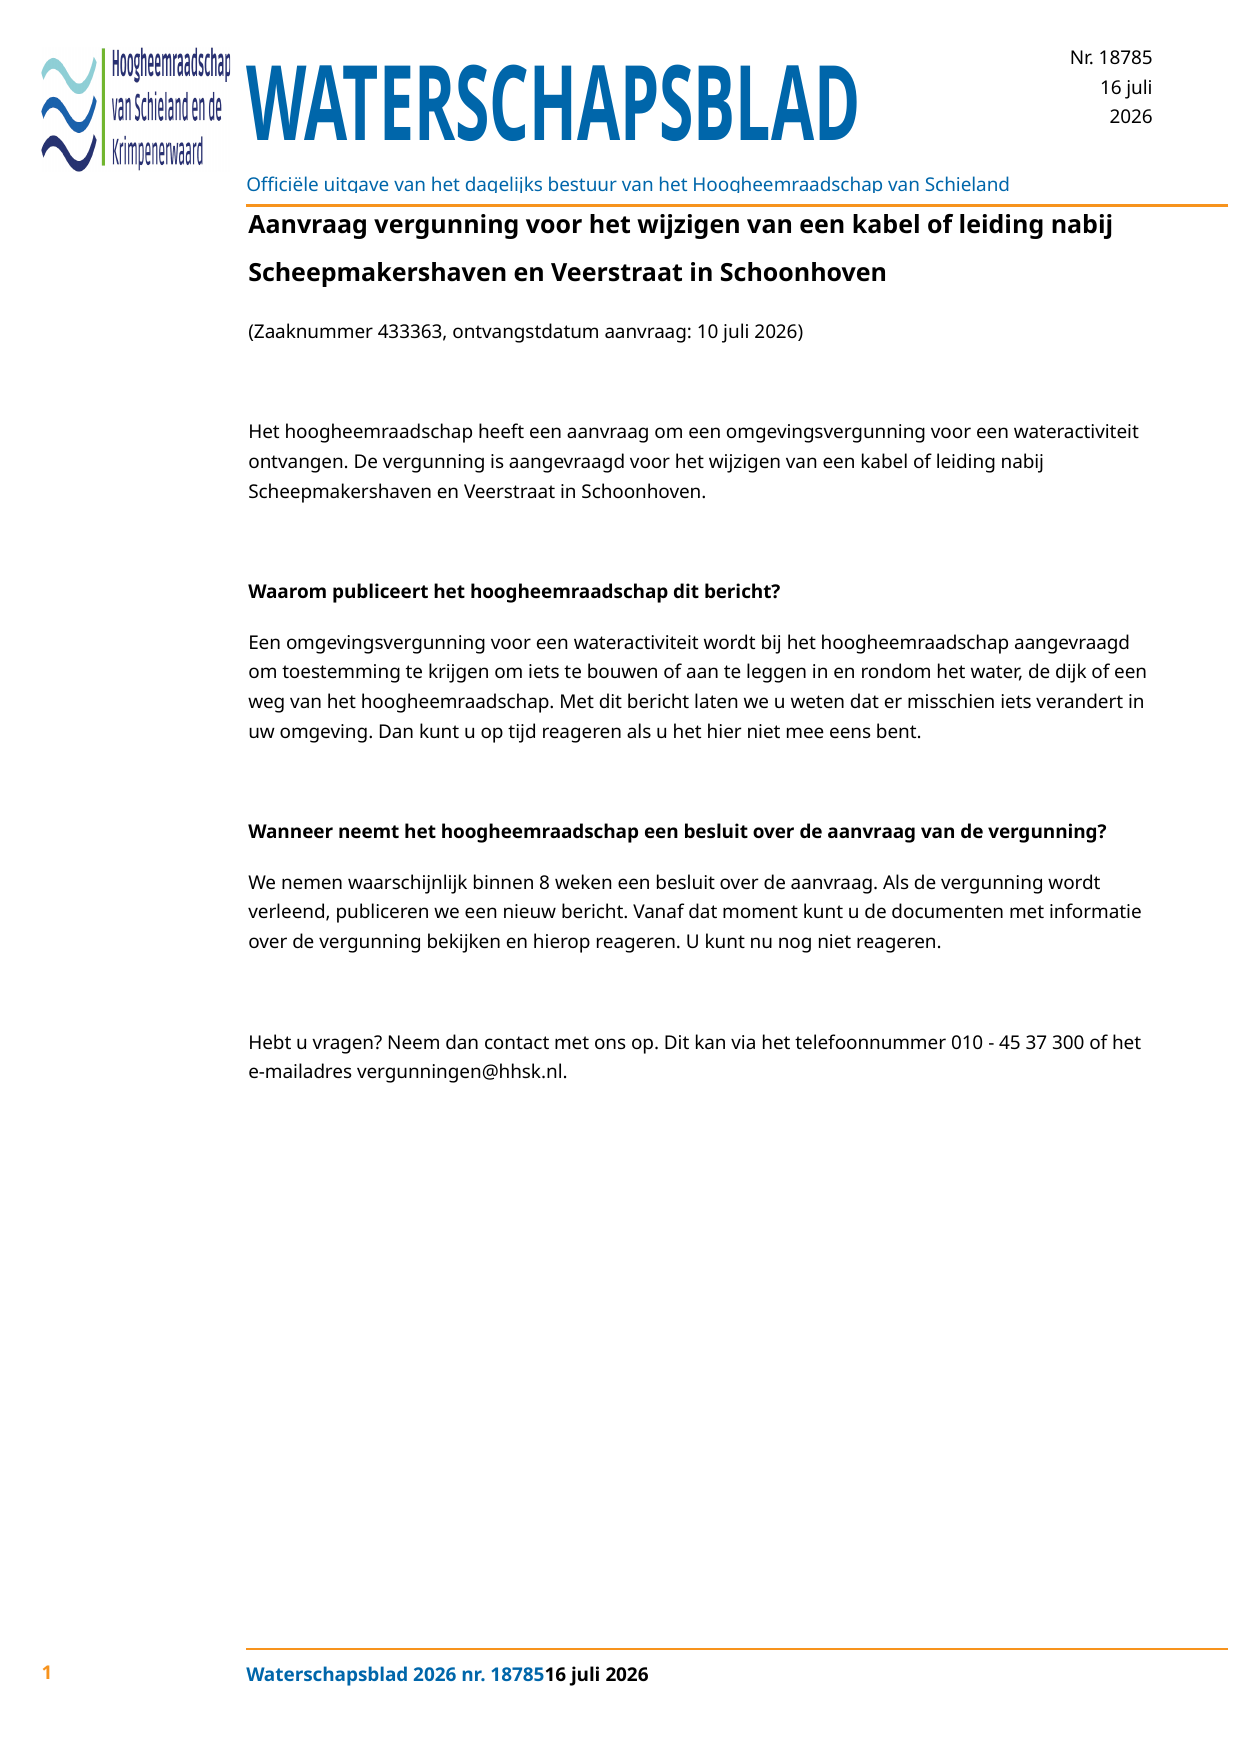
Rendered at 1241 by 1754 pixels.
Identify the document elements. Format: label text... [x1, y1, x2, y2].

text Hebt u vragen? Neem dan contact met ons op. Dit kan via het telefoonnummer 010 - 45 37 300 of het e-mailadres vergunningen@hhsk.nl. [248, 1029, 1152, 1084]
text We nemen waarschijnlijk binnen 8 weken een besluit over de aanvraag. Als de vergunning wordt verleend, publiceren we een nieuw bericht. Vanaf dat moment kunt u de documenten met informatie over de vergunning bekijken en hierop reageren. U kunt nu nog niet reageren. [248, 869, 1152, 954]
text Het hoogheemraadschap heeft een aanvraag om een omgevingsvergunning voor een wateractiviteit ontvangen. De vergunning is aangevraagd voor het wijzigen van een kabel of leiding nabij Scheepmakershaven en Veerstraat in Schoonhoven. [248, 419, 1152, 504]
picture [41, 47, 231, 172]
text Aanvraag vergunning voor het wijzigen van een kabel of leiding nabij Scheepmakershaven en Veerstraat in Schoonhoven [248, 207, 1152, 288]
text Waarom publiceert het hoogheemraadschap dit bericht? [248, 579, 1152, 604]
text Wanneer neemt het hoogheemraadschap een besluit over de aanvraag van de vergunning? [248, 819, 1152, 844]
text Een omgevingsvergunning voor een wateractiviteit wordt bij het hoogheemraadschap aangevraagd om toestemming te krijgen om iets te bouwen of aan te leggen in en rondom het water, de dijk of een weg van het hoogheemraadschap. Met dit bericht laten we u weten dat er misschien iets verandert in uw omgeving. Dan kunt u op tijd reageren als u het hier niet mee eens bent. [248, 629, 1152, 744]
text (Zaaknummer 433363, ontvangstdatum aanvraag: 10 juli 2026) [248, 318, 1152, 344]
